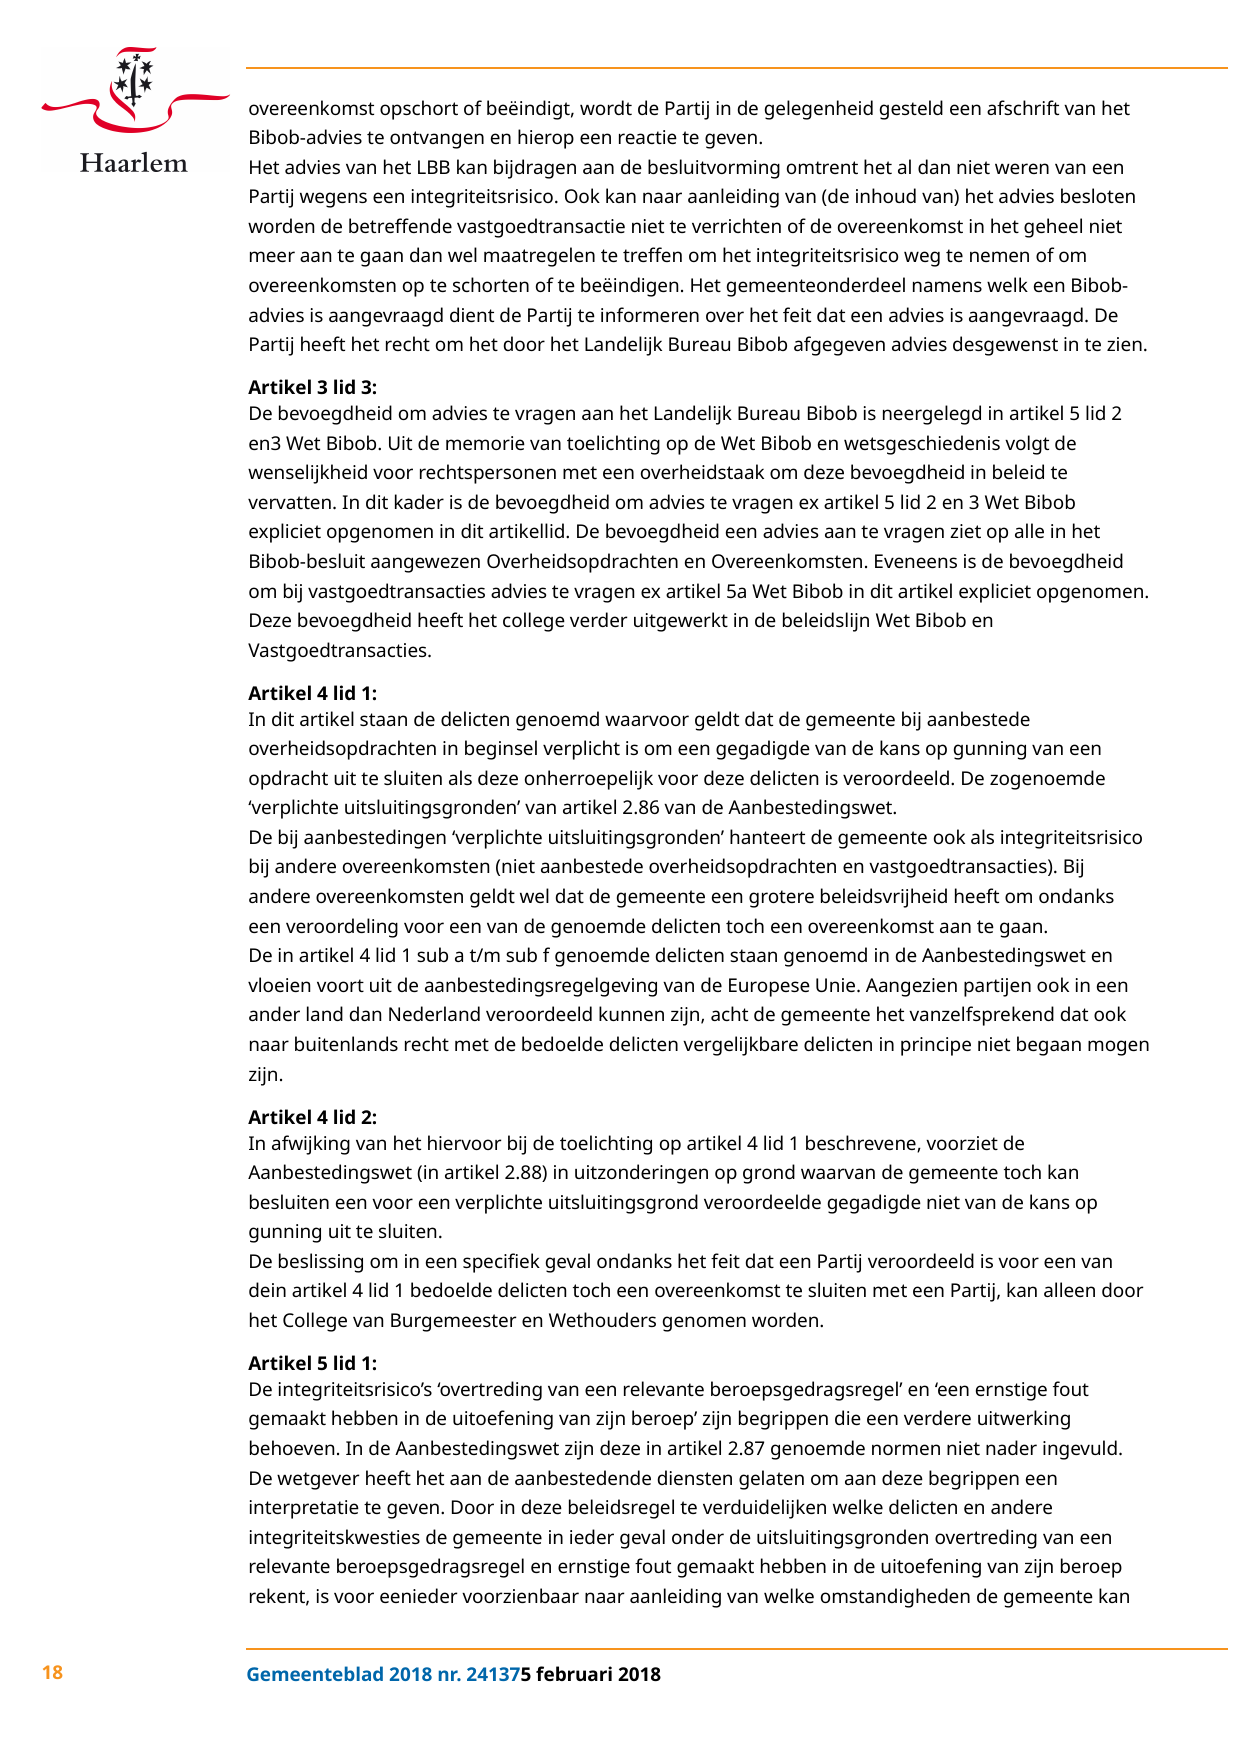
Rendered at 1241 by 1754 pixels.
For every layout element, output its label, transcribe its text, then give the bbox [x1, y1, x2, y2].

text De bij aanbestedingen ‘verplichte uitsluitingsgronden’ hanteert de gemeente ook als integriteitsrisico bij andere overeenkomsten (niet aanbestede overheidsopdrachten en vastgoedtransacties). Bij andere overeenkomsten geldt wel dat de gemeente een grotere beleidsvrijheid heeft om ondanks een veroordeling voor een van de genoemde delicten toch een overeenkomst aan te gaan. [248, 824, 1152, 939]
picture [41, 47, 231, 172]
text De bevoegdheid om advies te vragen aan het Landelijk Bureau Bibob is neergelegd in artikel 5 lid 2 en3 Wet Bibob. Uit de memorie van toelichting op de Wet Bibob en wetsgeschiedenis volgt de wenselijkheid voor rechtspersonen met een overheidstaak om deze bevoegdheid in beleid te vervatten. In dit kader is de bevoegdheid om advies te vragen ex artikel 5 lid 2 en 3 Wet Bibob expliciet opgenomen in dit artikellid. De bevoegdheid een advies aan te vragen ziet op alle in het Bibob-besluit aangewezen Overheidsopdrachten en Overeenkomsten. Eveneens is de bevoegdheid om bij vastgoedtransacties advies te vragen ex artikel 5a Wet Bibob in dit artikel expliciet opgenomen. Deze bevoegdheid heeft het college verder uitgewerkt in de beleidslijn Wet Bibob en Vastgoedtransacties. [248, 400, 1152, 663]
text In afwijking van het hiervoor bij de toelichting op artikel 4 lid 1 beschrevene, voorziet de Aanbestedingswet (in artikel 2.88) in uitzonderingen op grond waarvan de gemeente toch kan besluiten een voor een verplichte uitsluitingsgrond veroordeelde gegadigde niet van de kans op gunning uit te sluiten. [248, 1130, 1152, 1244]
text Artikel 4 lid 2: [248, 1104, 1152, 1130]
text Artikel 3 lid 3: [248, 374, 1152, 400]
text Het advies van het LBB kan bijdragen aan de besluitvorming omtrent het al dan niet weren van een Partij wegens een integriteitsrisico. Ook kan naar aanleiding van (de inhoud van) het advies besloten worden de betreffende vastgoedtransactie niet te verrichten of de overeenkomst in het geheel niet meer aan te gaan dan wel maatregelen te treffen om het integriteitsrisico weg te nemen of om overeenkomsten op te schorten of te beëindigen. Het gemeenteonderdeel namens welk een Bibob-advies is aangevraagd dient de Partij te informeren over het feit dat een advies is aangevraagd. De Partij heeft het recht om het door het Landelijk Bureau Bibob afgegeven advies desgewenst in te zien. [248, 154, 1152, 357]
text De in artikel 4 lid 1 sub a t/m sub f genoemde delicten staan genoemd in de Aanbestedingswet en vloeien voort uit de aanbestedingsregelgeving van de Europese Unie. Aangezien partijen ook in een ander land dan Nederland veroordeeld kunnen zijn, acht de gemeente het vanzelfsprekend dat ook naar buitenlands recht met de bedoelde delicten vergelijkbare delicten in principe niet begaan mogen zijn. [248, 942, 1152, 1087]
text In dit artikel staan de delicten genoemd waarvoor geldt dat de gemeente bij aanbestede overheidsopdrachten in beginsel verplicht is om een gegadigde van de kans op gunning van een opdracht uit te sluiten als deze onherroepelijk voor deze delicten is veroordeeld. De zogenoemde ‘verplichte uitsluitingsgronden’ van artikel 2.86 van de Aanbestedingswet. [248, 706, 1152, 820]
text Artikel 5 lid 1: [248, 1350, 1152, 1376]
text Artikel 4 lid 1: [248, 680, 1152, 706]
text De integriteitsrisico’s ‘overtreding van een relevante beroepsgedragsregel’ en ‘een ernstige fout gemaakt hebben in de uitoefening van zijn beroep’ zijn begrippen die een verdere uitwerking behoeven. In de Aanbestedingswet zijn deze in artikel 2.87 genoemde normen niet nader ingevuld. De wetgever heeft het aan de aanbestedende diensten gelaten om aan deze begrippen een interpretatie te geven. Door in deze beleidsregel te verduidelijken welke delicten en andere integriteitskwesties de gemeente in ieder geval onder de uitsluitingsgronden overtreding van een relevante beroepsgedragsregel en ernstige fout gemaakt hebben in de uitoefening van zijn beroep rekent, is voor eenieder voorzienbaar naar aanleiding van welke omstandigheden de gemeente kan [248, 1376, 1152, 1609]
text De beslissing om in een specifiek geval ondanks het feit dat een Partij veroordeeld is voor een van dein artikel 4 lid 1 bedoelde delicten toch een overeenkomst te sluiten met een Partij, kan alleen door het College van Burgemeester en Wethouders genomen worden. [248, 1248, 1152, 1333]
text overeenkomst opschort of beëindigt, wordt de Partij in de gelegenheid gesteld een afschrift van het Bibob-advies te ontvangen en hierop een reactie te geven. [248, 95, 1152, 150]
